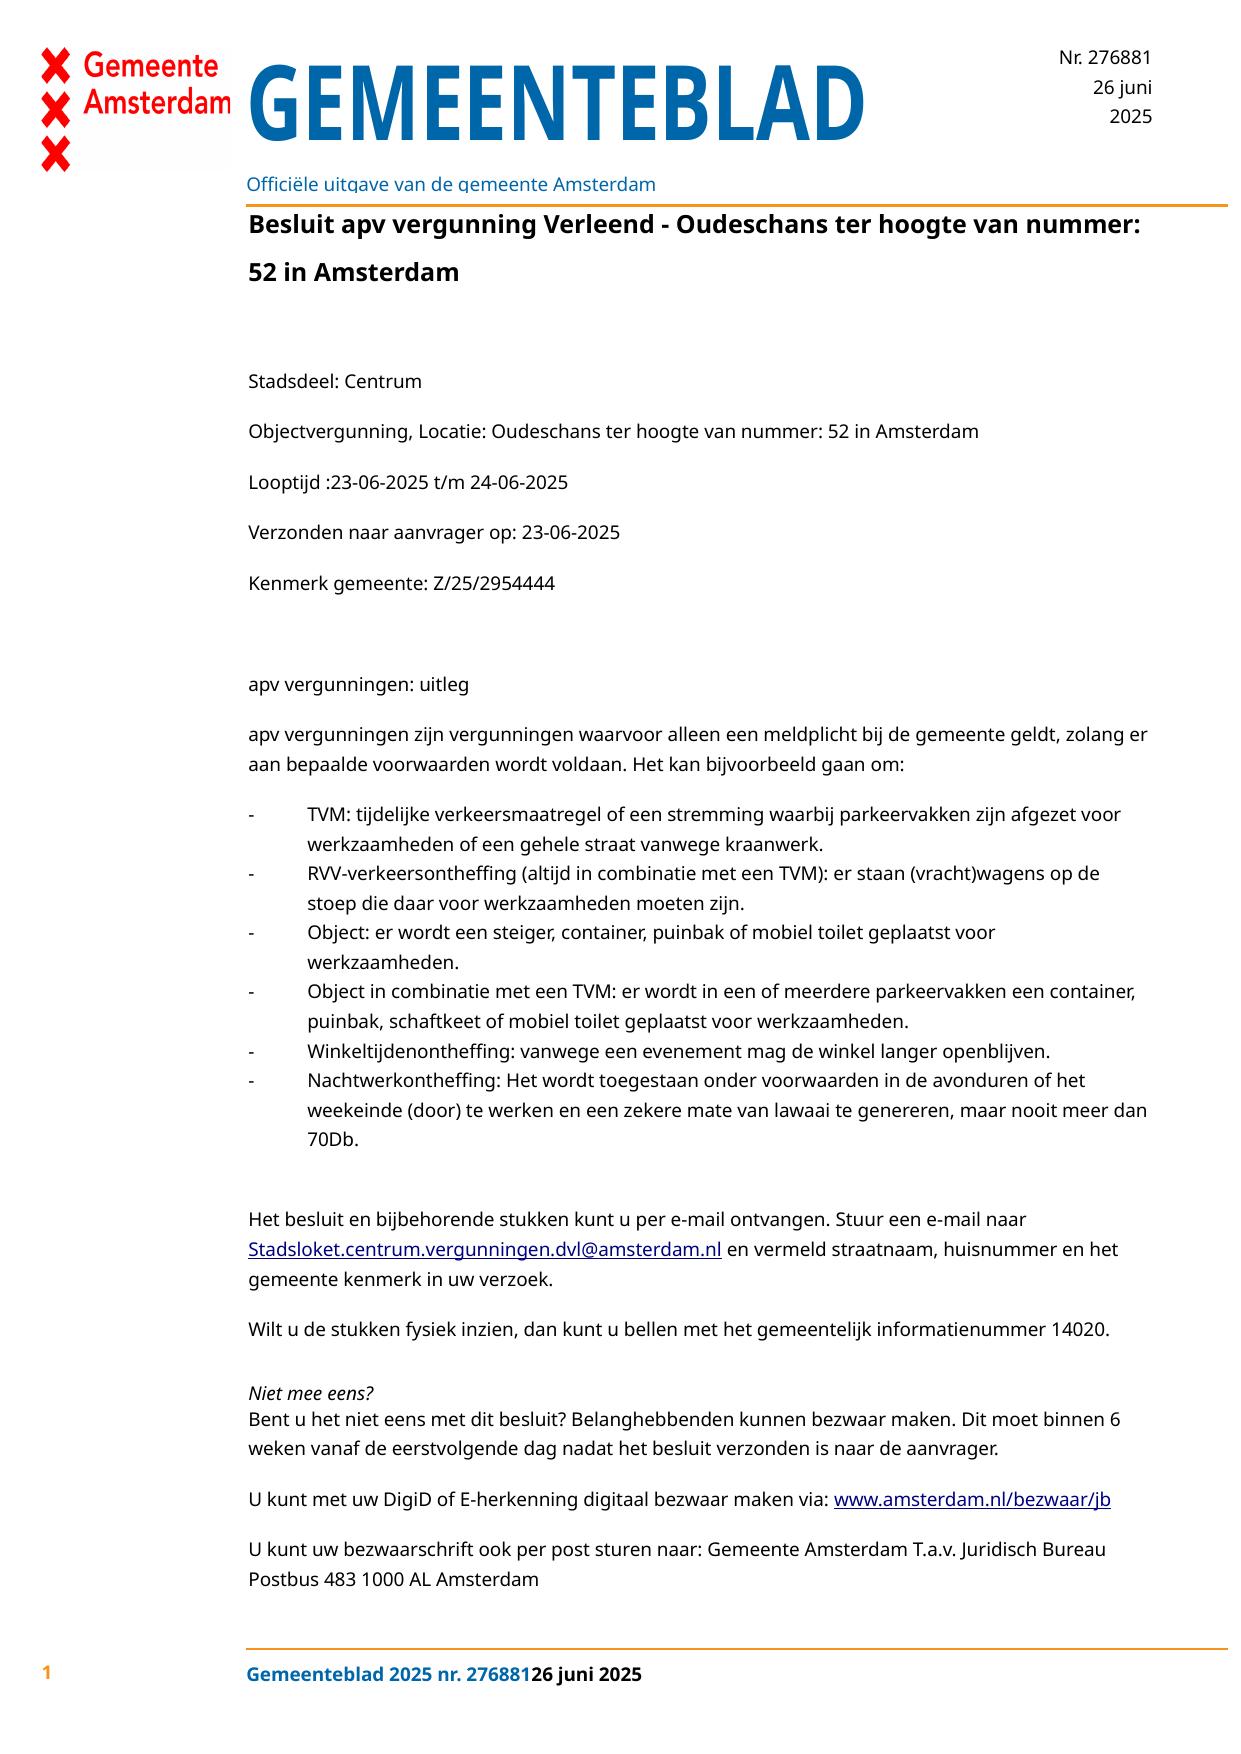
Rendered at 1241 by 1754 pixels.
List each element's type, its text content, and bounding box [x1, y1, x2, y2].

text Bent u het niet eens met dit besluit? Belanghebbenden kunnen bezwaar maken. Dit moet binnen 6 weken vanaf de eerstvolgende dag nadat het besluit verzonden is naar de aanvrager. [248, 1406, 1152, 1461]
text Stadsdeel: Centrum [248, 368, 1152, 394]
text Het besluit en bijbehorende stukken kunt u per e-mail ontvangen. Stuur een e-mail naar Stadsloket.centrum.vergunningen.dvl@amsterdam.nl en vermeld straatnaam, huisnummer en het gemeente kenmerk in uw verzoek. [248, 1207, 1152, 1292]
text apv vergunningen: uitleg [248, 671, 1152, 697]
list Nachtwerkontheffing: Het wordt toegestaan onder voorwaarden in de avonduren of het weekeinde (door) te werken en een zekere mate van lawaai te genereren, maar nooit meer dan 70Db. [248, 1067, 1152, 1152]
list Object in combinatie met een TVM: er wordt in een of meerdere parkeervakken een container, puinbak, schaftkeet of mobiel toilet geplaatst voor werkzaamheden. [248, 979, 1152, 1034]
text Kenmerk gemeente: Z/25/2954444 [248, 570, 1152, 596]
text U kunt uw bezwaarschrift ook per post sturen naar: Gemeente Amsterdam T.a.v. Juridisch Bureau Postbus 483 1000 AL Amsterdam [248, 1536, 1152, 1592]
text Looptijd :23-06-2025 t/m 24-06-2025 [248, 469, 1152, 495]
text Verzonden naar aanvrager op: 23-06-2025 [248, 519, 1152, 545]
text U kunt met uw DigiD of E-herkenning digitaal bezwaar maken via: www.amsterdam.nl/bezwaar/jb [248, 1486, 1152, 1512]
list Winkeltijdenontheffing: vanwege een evenement mag de winkel langer openblijven. [248, 1038, 1152, 1064]
text Objectvergunning, Locatie: Oudeschans ter hoogte van nummer: 52 in Amsterdam [248, 419, 1152, 444]
list Object: er wordt een steiger, container, puinbak of mobiel toilet geplaatst voor werkzaamheden. [248, 919, 1152, 975]
text Besluit apv vergunning Verleend - Oudeschans ter hoogte van nummer: 52 in Amsterdam [248, 207, 1152, 288]
picture [41, 47, 231, 172]
list RVV-verkeersontheffing (altijd in combinatie met een TVM): er staan (vracht)wagens op de stoep die daar voor werkzaamheden moeten zijn. [248, 860, 1152, 916]
list TVM: tijdelijke verkeersmaatregel of een stremming waarbij parkeervakken zijn afgezet voor werkzaamheden of een gehele straat vanwege kraanwerk. [248, 801, 1152, 857]
text Niet mee eens? [248, 1380, 1152, 1406]
text Wilt u de stukken fysiek inzien, dan kunt u bellen met het gemeentelijk informatienummer 14020. [248, 1316, 1152, 1342]
text apv vergunningen zijn vergunningen waarvoor alleen een meldplicht bij de gemeente geldt, zolang er aan bepaalde voorwaarden wordt voldaan. Het kan bijvoorbeeld gaan om: [248, 721, 1152, 777]
